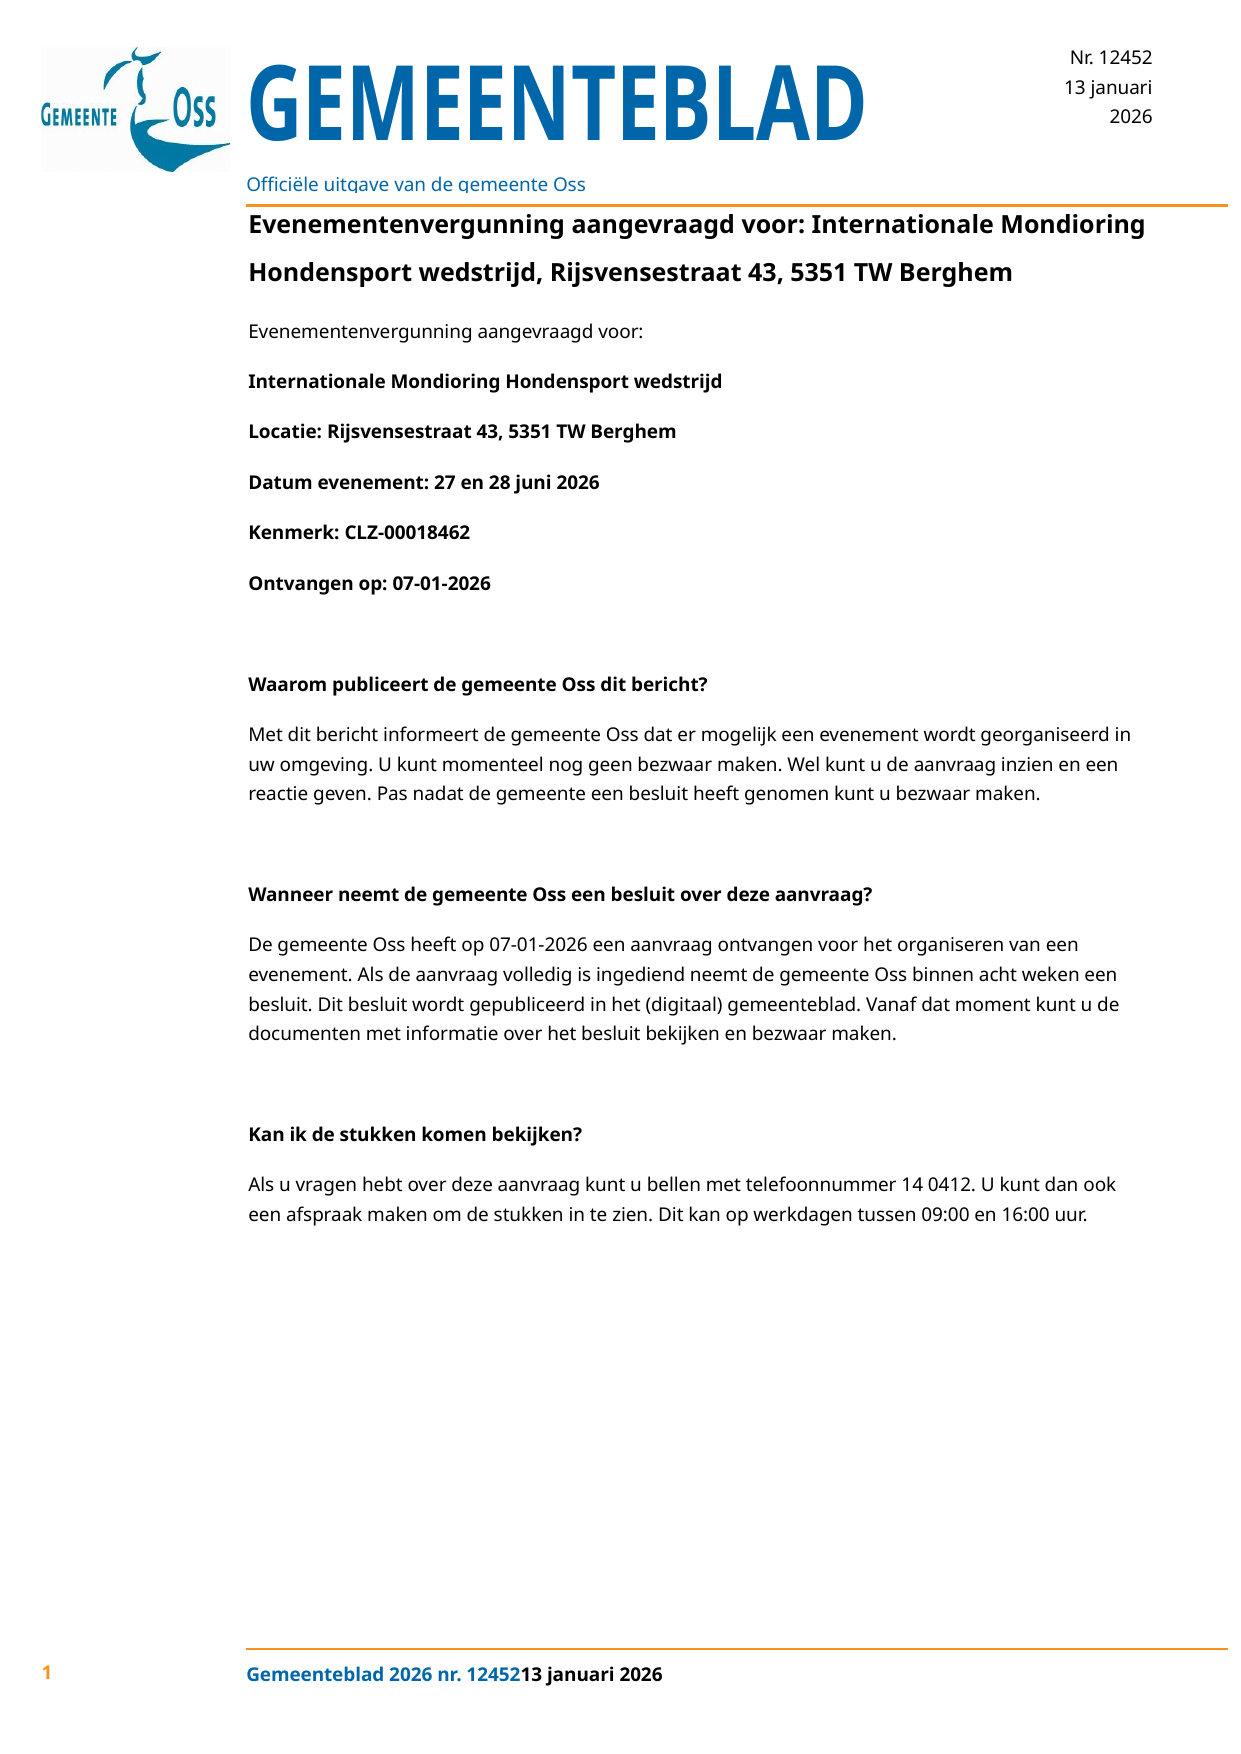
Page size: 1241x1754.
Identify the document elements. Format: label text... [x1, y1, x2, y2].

text Kan ik de stukken komen bekijken? [248, 1121, 1152, 1147]
text De gemeente Oss heeft op 07-01-2026 een aanvraag ontvangen voor het organiseren van een evenement. Als de aanvraag volledig is ingediend neemt de gemeente Oss binnen acht weken een besluit. Dit besluit wordt gepubliceerd in het (digitaal) gemeenteblad. Vanaf dat moment kunt u de documenten met informatie over het besluit bekijken en bezwaar maken. [248, 932, 1152, 1046]
text Wanneer neemt de gemeente Oss een besluit over deze aanvraag? [248, 881, 1152, 907]
text Locatie: Rijsvensestraat 43, 5351 TW Berghem [248, 419, 1152, 444]
text Met dit bericht informeert de gemeente Oss dat er mogelijk een evenement wordt georganiseerd in uw omgeving. U kunt momenteel nog geen bezwaar maken. Wel kunt u de aanvraag inzien en een reactie geven. Pas nadat de gemeente een besluit heeft genomen kunt u bezwaar maken. [248, 721, 1152, 806]
text Datum evenement: 27 en 28 juni 2026 [248, 469, 1152, 495]
text Internationale Mondioring Hondensport wedstrijd [248, 368, 1152, 394]
picture [41, 47, 231, 172]
text Waarom publiceert de gemeente Oss dit bericht? [248, 671, 1152, 697]
text Ontvangen op: 07-01-2026 [248, 570, 1152, 596]
text Als u vragen hebt over deze aanvraag kunt u bellen met telefoonnummer 14 0412. U kunt dan ook een afspraak maken om de stukken in te zien. Dit kan op werkdagen tussen 09:00 en 16:00 uur. [248, 1172, 1152, 1227]
text Evenementenvergunning aangevraagd voor: [248, 318, 1152, 344]
text Kenmerk: CLZ-00018462 [248, 519, 1152, 545]
text Evenementenvergunning aangevraagd voor: Internationale Mondioring Hondensport wedstrijd, Rijsvensestraat 43, 5351 TW Berghem [248, 207, 1152, 288]
